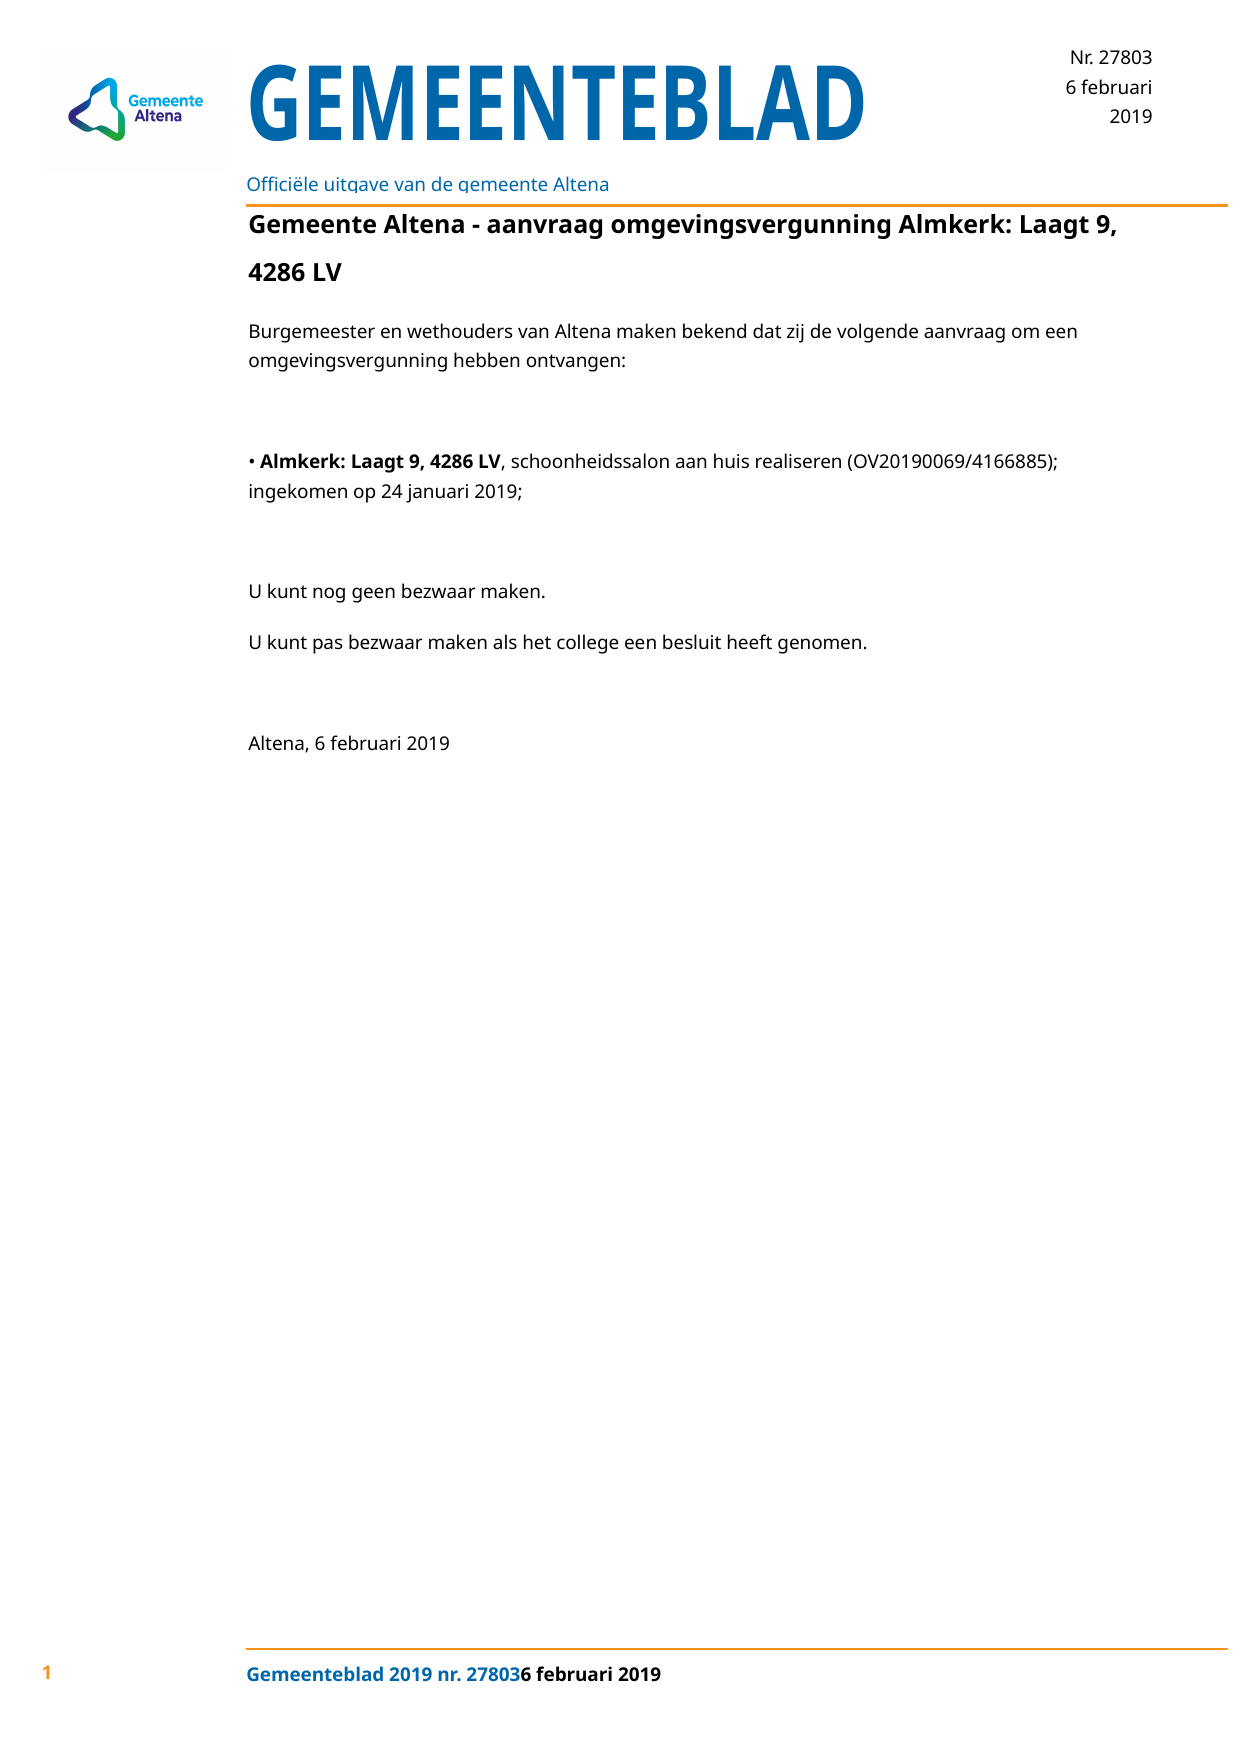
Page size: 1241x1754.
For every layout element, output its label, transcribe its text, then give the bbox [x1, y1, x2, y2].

text U kunt nog geen bezwaar maken. [248, 579, 1152, 604]
text U kunt pas bezwaar maken als het college een besluit heeft genomen. [248, 629, 1152, 655]
text Gemeente Altena - aanvraag omgevingsvergunning Almkerk: Laagt 9, 4286 LV [248, 207, 1152, 288]
text Altena, 6 februari 2019 [248, 730, 1152, 756]
text Burgemeester en wethouders van Altena maken bekend dat zij de volgende aanvraag om een omgevingsvergunning hebben ontvangen: [248, 318, 1152, 373]
picture [41, 47, 231, 172]
text • Almkerk: Laagt 9, 4286 LV, schoonheidssalon aan huis realiseren (OV20190069/4166885); ingekomen op 24 januari 2019; [248, 448, 1152, 504]
